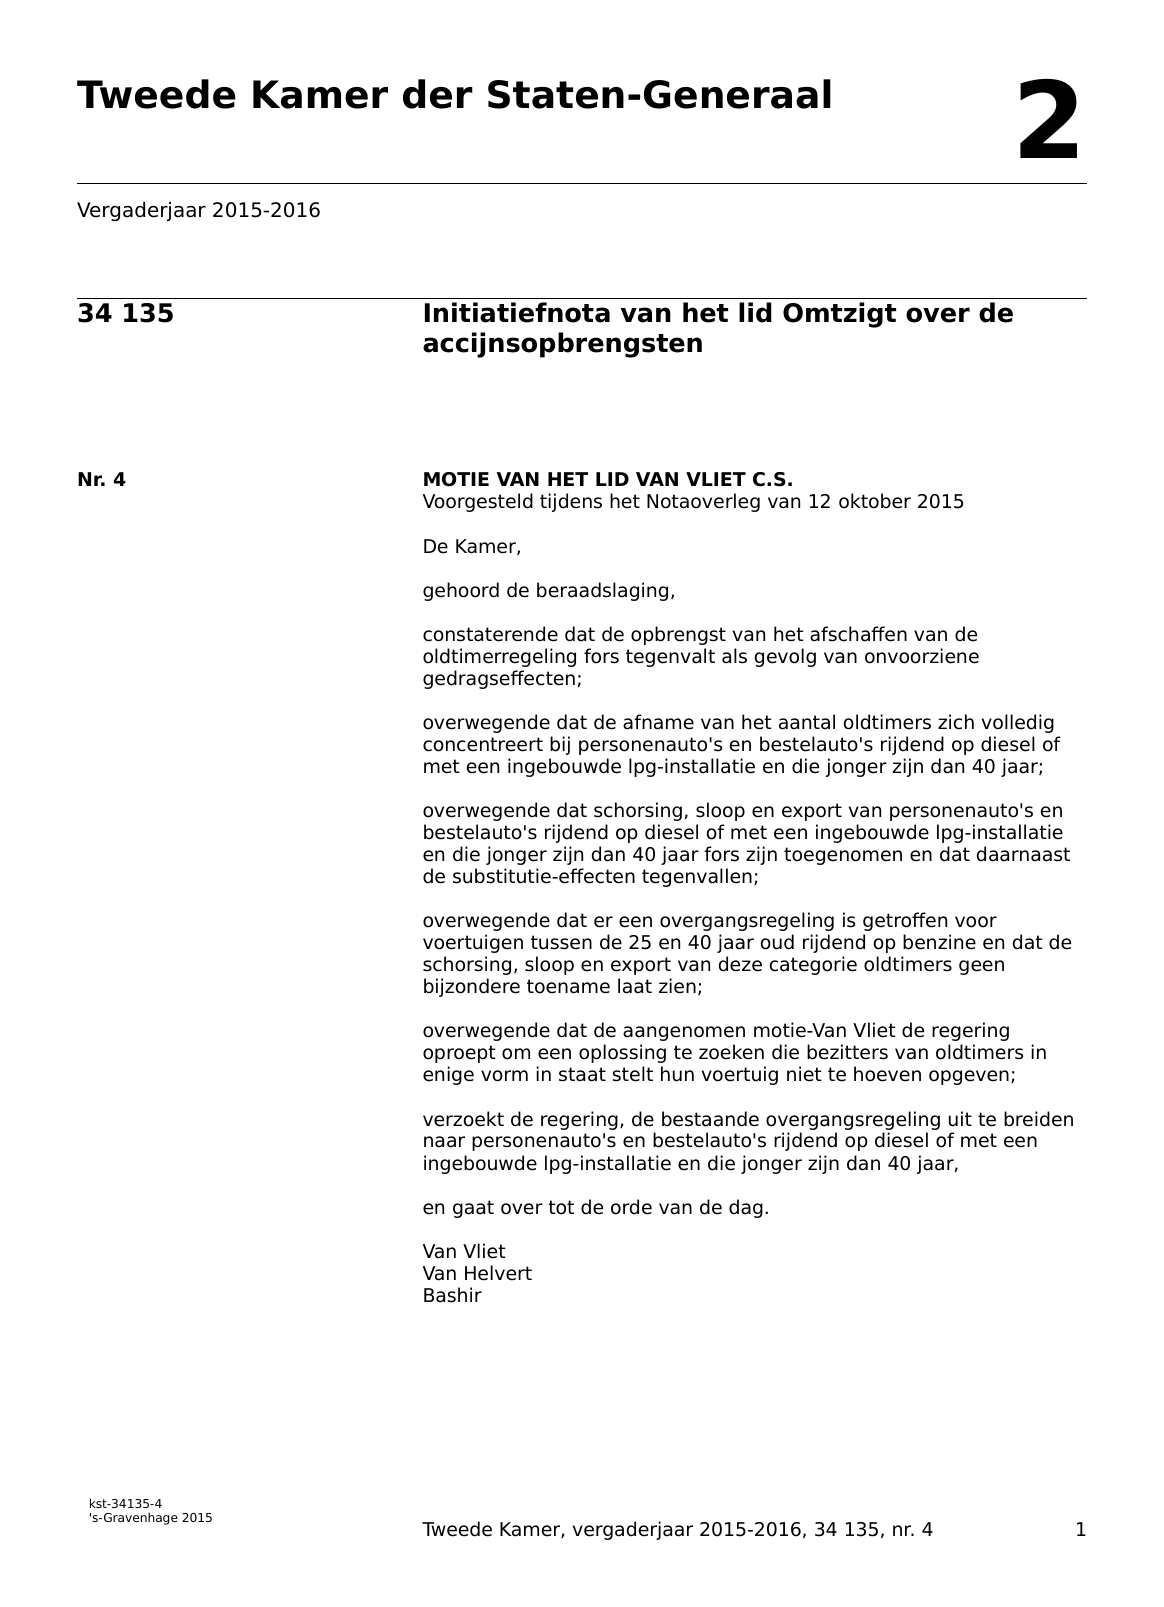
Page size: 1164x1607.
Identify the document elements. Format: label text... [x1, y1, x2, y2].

text en gaat over tot de orde van de dag. [422, 1197, 1087, 1218]
text overwegende dat er een overgangsregeling is getroffen voor voertuigen tussen de 25 en 40 jaar oud rijdend op benzine en dat de schorsing, sloop en export van deze categorie oldtimers geen bijzondere toename laat zien; [422, 910, 1087, 998]
text overwegende dat schorsing, sloop en export van personenauto's en bestelauto's rijdend op diesel of met een ingebouwde lpg-installatie en die jonger zijn dan 40 jaar fors zijn toegenomen en dat daarnaast de substitutie-effecten tegenvallen; [422, 800, 1087, 888]
text De Kamer, [422, 536, 1087, 557]
text kst-34135-4 [88, 1497, 323, 1511]
text Voorgesteld tijdens het Notaoverleg van 12 oktober 2015 [422, 491, 1087, 513]
text constaterende dat de opbrengst van het afschaffen van de oldtimerregeling fors tegenvalt als gevolg van onvoorziene gedragseffecten; [422, 624, 1087, 690]
text overwegende dat de aangenomen motie-Van Vliet de regering oproept om een oplossing te zoeken die bezitters van oldtimers in enige vorm in staat stelt hun voertuig niet te hoeven opgeven; [422, 1020, 1087, 1086]
table_header 2 [886, 59, 1087, 183]
text Van Helvert [422, 1263, 1087, 1285]
subtitle Nr. 4 MOTIE VAN HET LID VAN VLIET C.S. [77, 469, 1087, 491]
text Bashir [422, 1285, 1087, 1307]
subtitle 34 135 Initiatiefnota van het lid Omtzigt over de accijnsopbrengsten [77, 299, 1087, 358]
text overwegende dat de afname van het aantal oldtimers zich volledig concentreert bij personenauto's en bestelauto's rijdend op diesel of met een ingebouwde lpg-installatie en die jonger zijn dan 40 jaar; [422, 712, 1087, 778]
text gehoord de beraadslaging, [422, 580, 1087, 602]
text 's-Gravenhage 2015 [88, 1511, 323, 1525]
text Van Vliet [422, 1241, 1087, 1263]
table_header Tweede Kamer der Staten-Generaal [77, 59, 886, 183]
table_cell Vergaderjaar 2015-2016 [77, 184, 1087, 298]
text verzoekt de regering, de bestaande overgangsregeling uit te breiden naar personenauto's en bestelauto's rijdend op diesel of met een ingebouwde lpg-installatie en die jonger zijn dan 40 jaar, [422, 1108, 1087, 1174]
